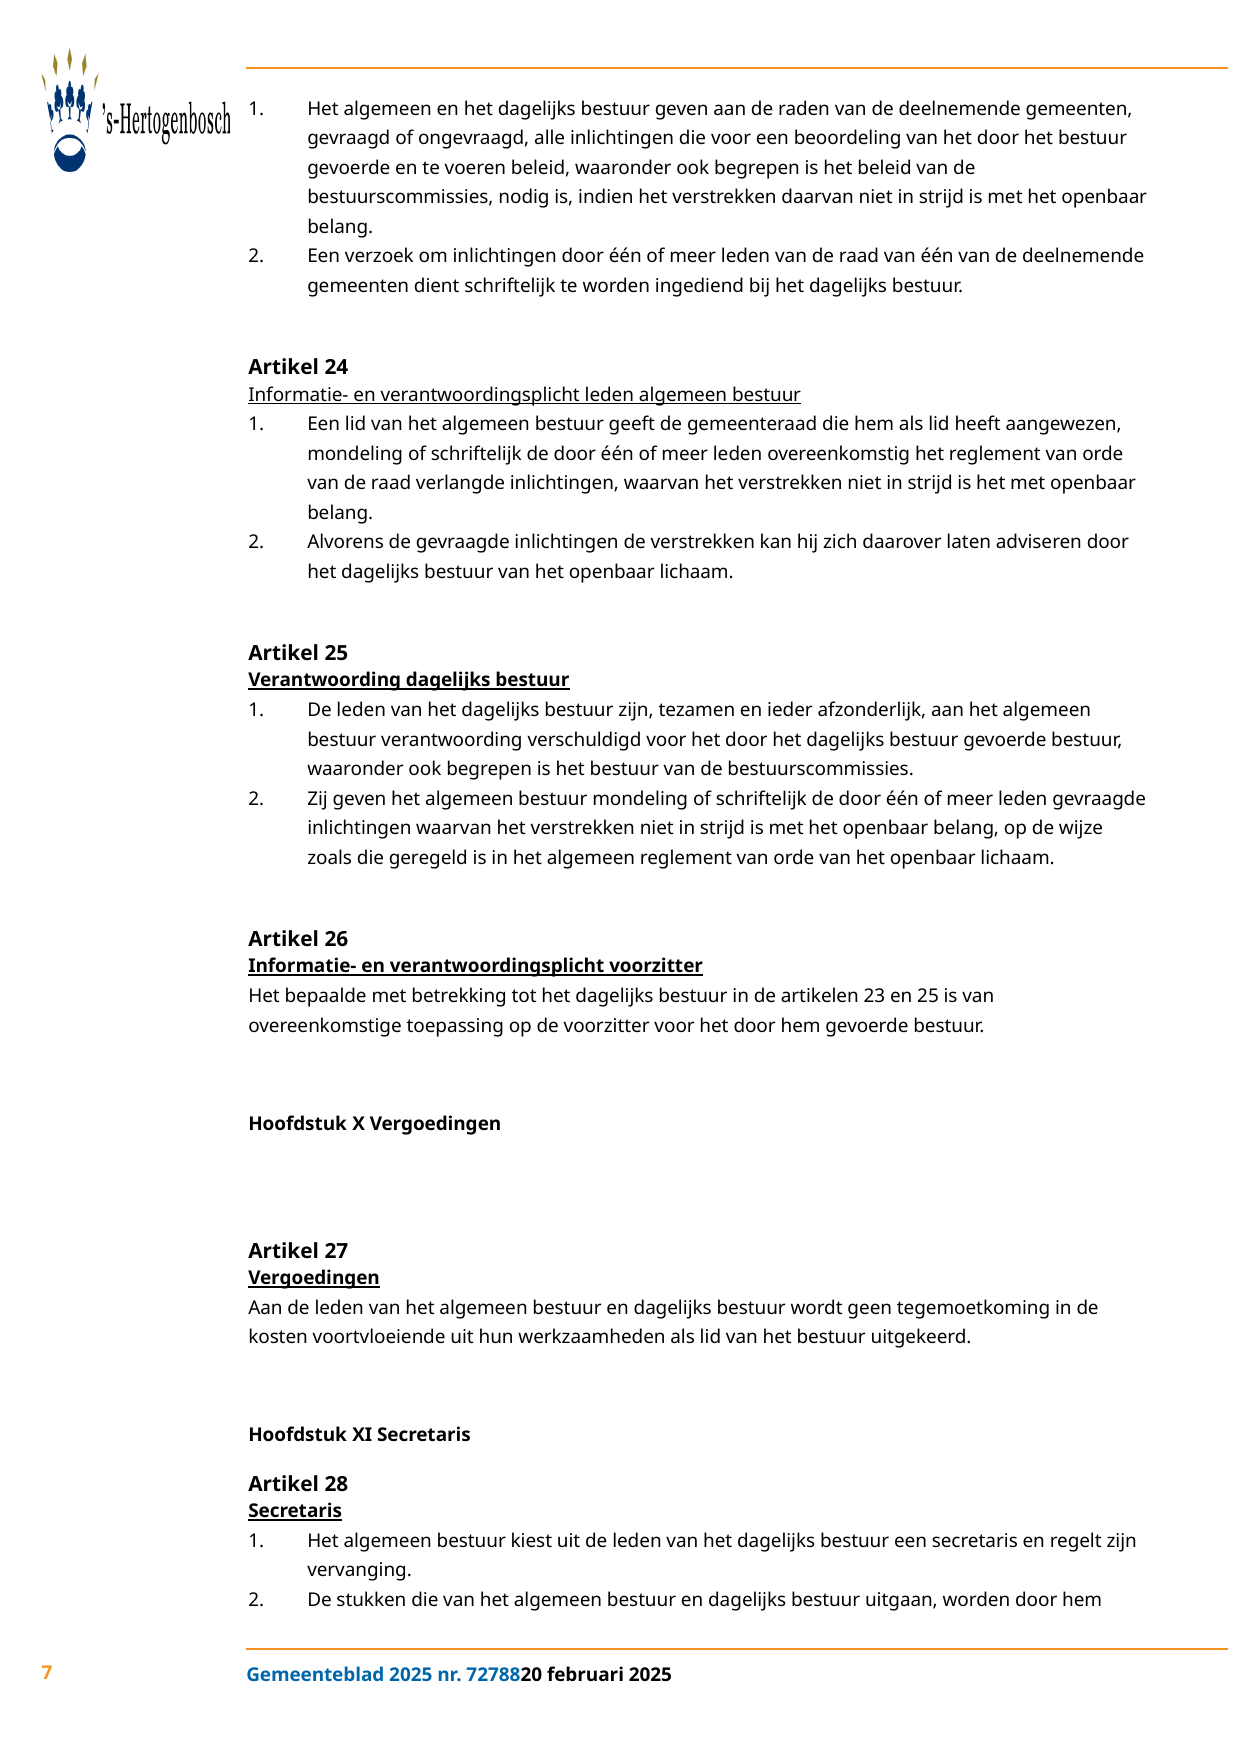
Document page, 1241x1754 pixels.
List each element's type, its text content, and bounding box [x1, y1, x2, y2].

text Artikel 27 [248, 1236, 1152, 1264]
text Secretaris [248, 1497, 1152, 1523]
list De leden van het dagelijks bestuur zijn, tezamen en ieder afzonderlijk, aan het algemeen bestuur verantwoording verschuldigd voor het door het dagelijks bestuur gevoerde bestuur, waaronder ook begrepen is het bestuur van de bestuurscommissies. [248, 696, 1152, 781]
text Aan de leden van het algemeen bestuur en dagelijks bestuur wordt geen tegemoetkoming in de kosten voortvloeiende uit hun werkzaamheden als lid van het bestuur uitgekeerd. [248, 1294, 1152, 1349]
list Zij geven het algemeen bestuur mondeling of schriftelijk de door één of meer leden gevraagde inlichtingen waarvan het verstrekken niet in strijd is met het openbaar belang, op de wijze zoals die geregeld is in het algemeen reglement van orde van het openbaar lichaam. [248, 785, 1152, 870]
list De stukken die van het algemeen bestuur en dagelijks bestuur uitgaan, worden door hem [248, 1586, 1152, 1612]
list Een verzoek om inlichtingen door één of meer leden van de raad van één van de deelnemende gemeenten dient schriftelijk te worden ingediend bij het dagelijks bestuur. [248, 243, 1152, 298]
picture [41, 47, 231, 172]
text Informatie- en verantwoordingsplicht voorzitter [248, 953, 1152, 978]
list Het algemeen bestuur kiest uit de leden van het dagelijks bestuur een secretaris en regelt zijn vervanging. [248, 1527, 1152, 1582]
text Verantwoording dagelijks bestuur [248, 667, 1152, 692]
text Informatie- en verantwoordingsplicht leden algemeen bestuur [248, 381, 1152, 406]
text Artikel 28 [248, 1469, 1152, 1497]
text Het bepaalde met betrekking tot het dagelijks bestuur in de artikelen 23 en 25 is van overeenkomstige toepassing op de voorzitter voor het door hem gevoerde bestuur. [248, 982, 1152, 1037]
text Hoofdstuk X Vergoedingen [248, 1108, 1152, 1136]
text Artikel 25 [248, 638, 1152, 667]
list Een lid van het algemeen bestuur geeft de gemeenteraad die hem als lid heeft aangewezen, mondeling of schriftelijk de door één of meer leden overeenkomstig het reglement van orde van de raad verlangde inlichtingen, waarvan het verstrekken niet in strijd is het met openbaar belang. [248, 410, 1152, 525]
list Alvorens de gevraagde inlichtingen de verstrekken kan hij zich daarover laten adviseren door het dagelijks bestuur van het openbaar lichaam. [248, 529, 1152, 584]
text Artikel 24 [248, 352, 1152, 381]
text Artikel 26 [248, 924, 1152, 953]
text Hoofdstuk XI Secretaris [248, 1419, 1152, 1448]
text Vergoedingen [248, 1264, 1152, 1290]
list Het algemeen en het dagelijks bestuur geven aan de raden van de deelnemende gemeenten, gevraagd of ongevraagd, alle inlichtingen die voor een beoordeling van het door het bestuur gevoerde en te voeren beleid, waaronder ook begrepen is het beleid van de bestuurscommissies, nodig is, indien het verstrekken daarvan niet in strijd is met het openbaar belang. [248, 95, 1152, 239]
